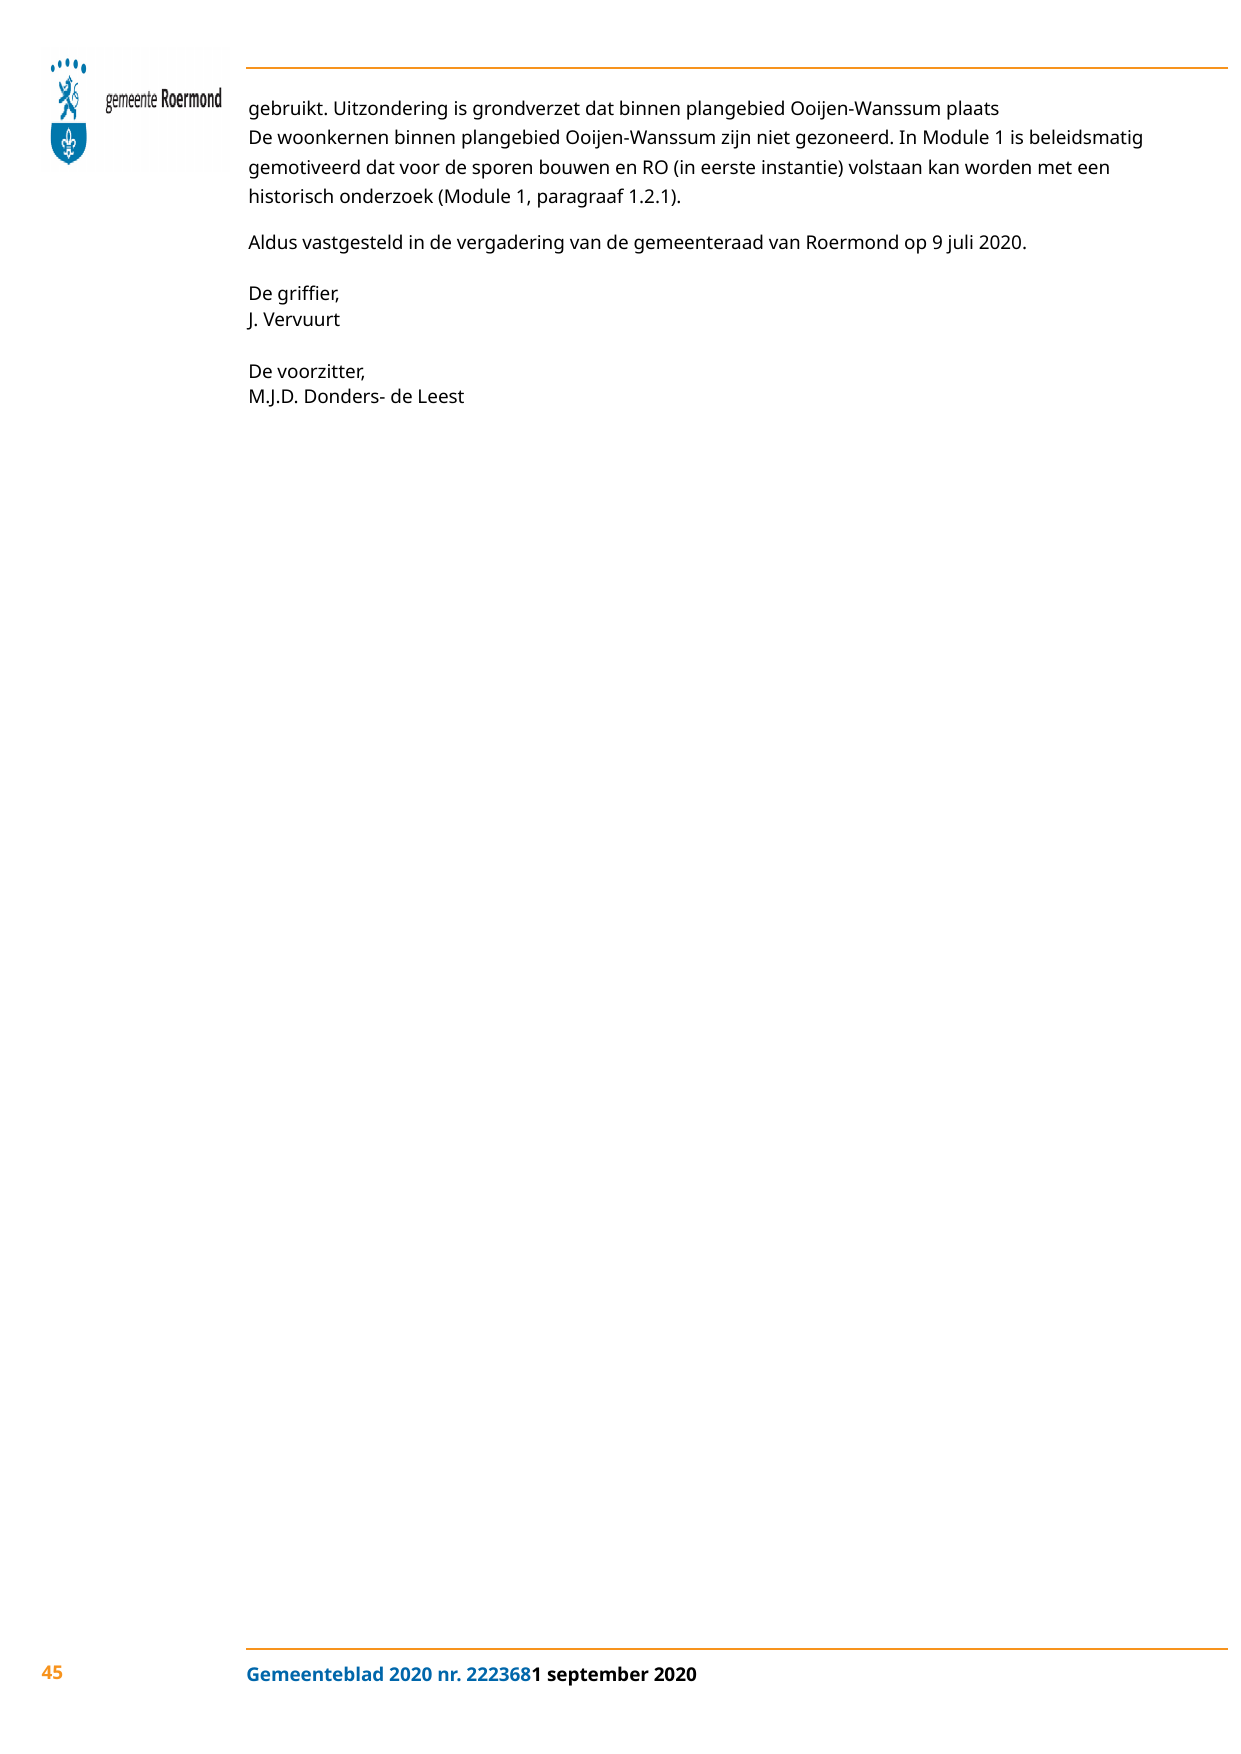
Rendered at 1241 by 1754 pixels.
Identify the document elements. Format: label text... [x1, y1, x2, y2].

text J. Vervuurt [248, 306, 1152, 332]
picture [41, 47, 231, 172]
text De griffier, [248, 281, 1152, 306]
text De voorzitter, [248, 358, 1152, 383]
text gebruikt. Uitzondering is grondverzet dat binnen plangebied Ooijen-Wanssum plaats [248, 95, 1152, 121]
text Aldus vastgesteld in de vergadering van de gemeenteraad van Roermond op 9 juli 2020. [248, 229, 1152, 255]
text M.J.D. Donders- de Leest [248, 383, 1152, 409]
text De woonkernen binnen plangebied Ooijen-Wanssum zijn niet gezoneerd. In Module 1 is beleidsmatig gemotiveerd dat voor de sporen bouwen en RO (in eerste instantie) volstaan kan worden met een historisch onderzoek (Module 1, paragraaf 1.2.1). [248, 124, 1152, 209]
